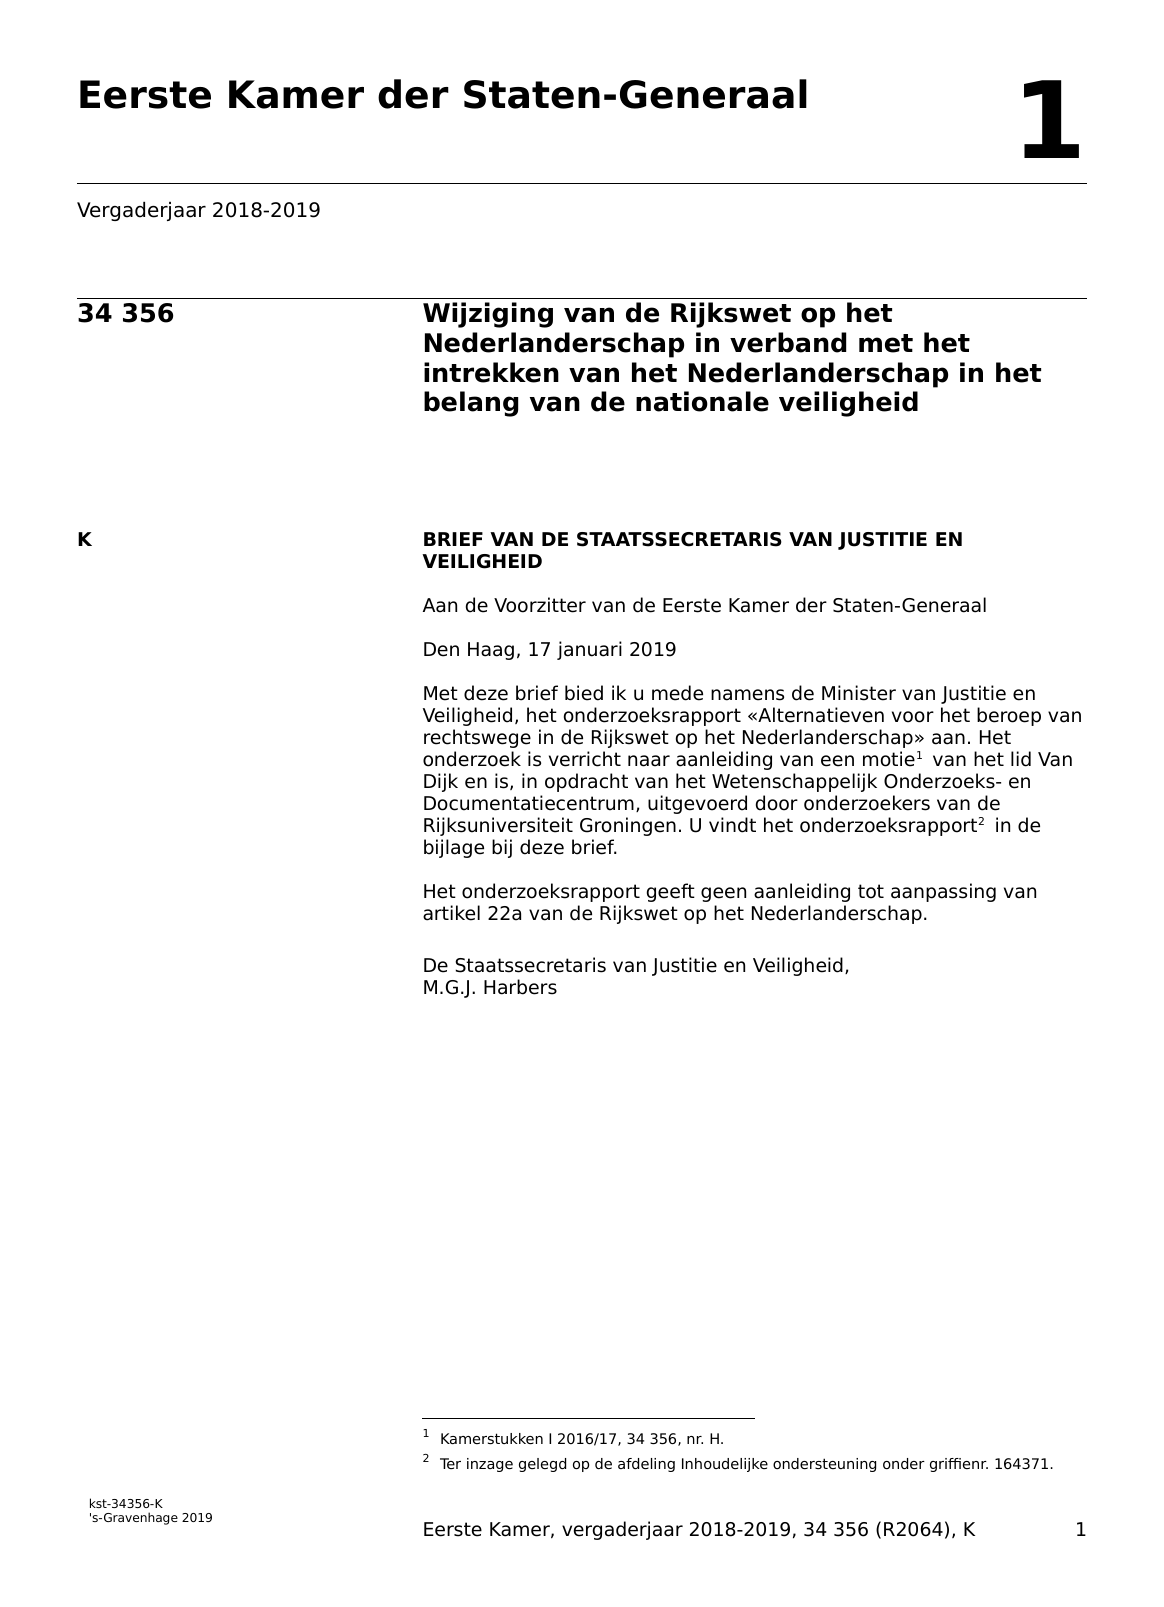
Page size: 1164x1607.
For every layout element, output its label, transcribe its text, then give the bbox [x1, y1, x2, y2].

text kst-34356-K [88, 1497, 323, 1511]
table_cell Vergaderjaar 2018-2019 [77, 184, 1087, 298]
subtitle K BRIEF VAN DE STAATSSECRETARIS VAN JUSTITIE EN VEILIGHEID [77, 529, 1087, 573]
text Aan de Voorzitter van de Eerste Kamer der Staten-Generaal [422, 595, 1087, 617]
text De Staatssecretaris van Justitie en Veiligheid, M.G.J. Harbers [422, 955, 1087, 999]
text Den Haag, 17 januari 2019 [422, 639, 1087, 661]
text Met deze brief bied ik u mede namens de Minister van Justitie en Veiligheid, het onderzoeksrapport «Alternatieven voor het beroep van rechtswege in de Rijkswet op het Nederlanderschap» aan. Het onderzoek is verricht naar aanleiding van een motie van het lid Van Dijk en is, in opdracht van het Wetenschappelijk Onderzoeks- en Documentatiecentrum, uitgevoerd door onderzoekers van de Rijksuniversiteit Groningen. U vindt het onderzoeksrapport in de bijlage bij deze brief. [422, 683, 1087, 859]
text Het onderzoeksrapport geeft geen aanleiding tot aanpassing van artikel 22a van de Rijkswet op het Nederlanderschap. [422, 881, 1087, 925]
text Kamerstukken I 2016/17, 34 356, nr. H. [422, 1427, 1087, 1449]
table_header 1 [886, 59, 1087, 183]
text 's-Gravenhage 2019 [88, 1511, 323, 1525]
table_header Eerste Kamer der Staten-Generaal [77, 59, 886, 183]
text Ter inzage gelegd op de afdeling Inhoudelijke ondersteuning onder griffienr. 164371. [422, 1452, 1087, 1474]
subtitle 34 356 Wijziging van de Rijkswet op het Nederlanderschap in verband met het intrekken van het Nederlanderschap in het belang van de nationale veiligheid [77, 299, 1087, 418]
